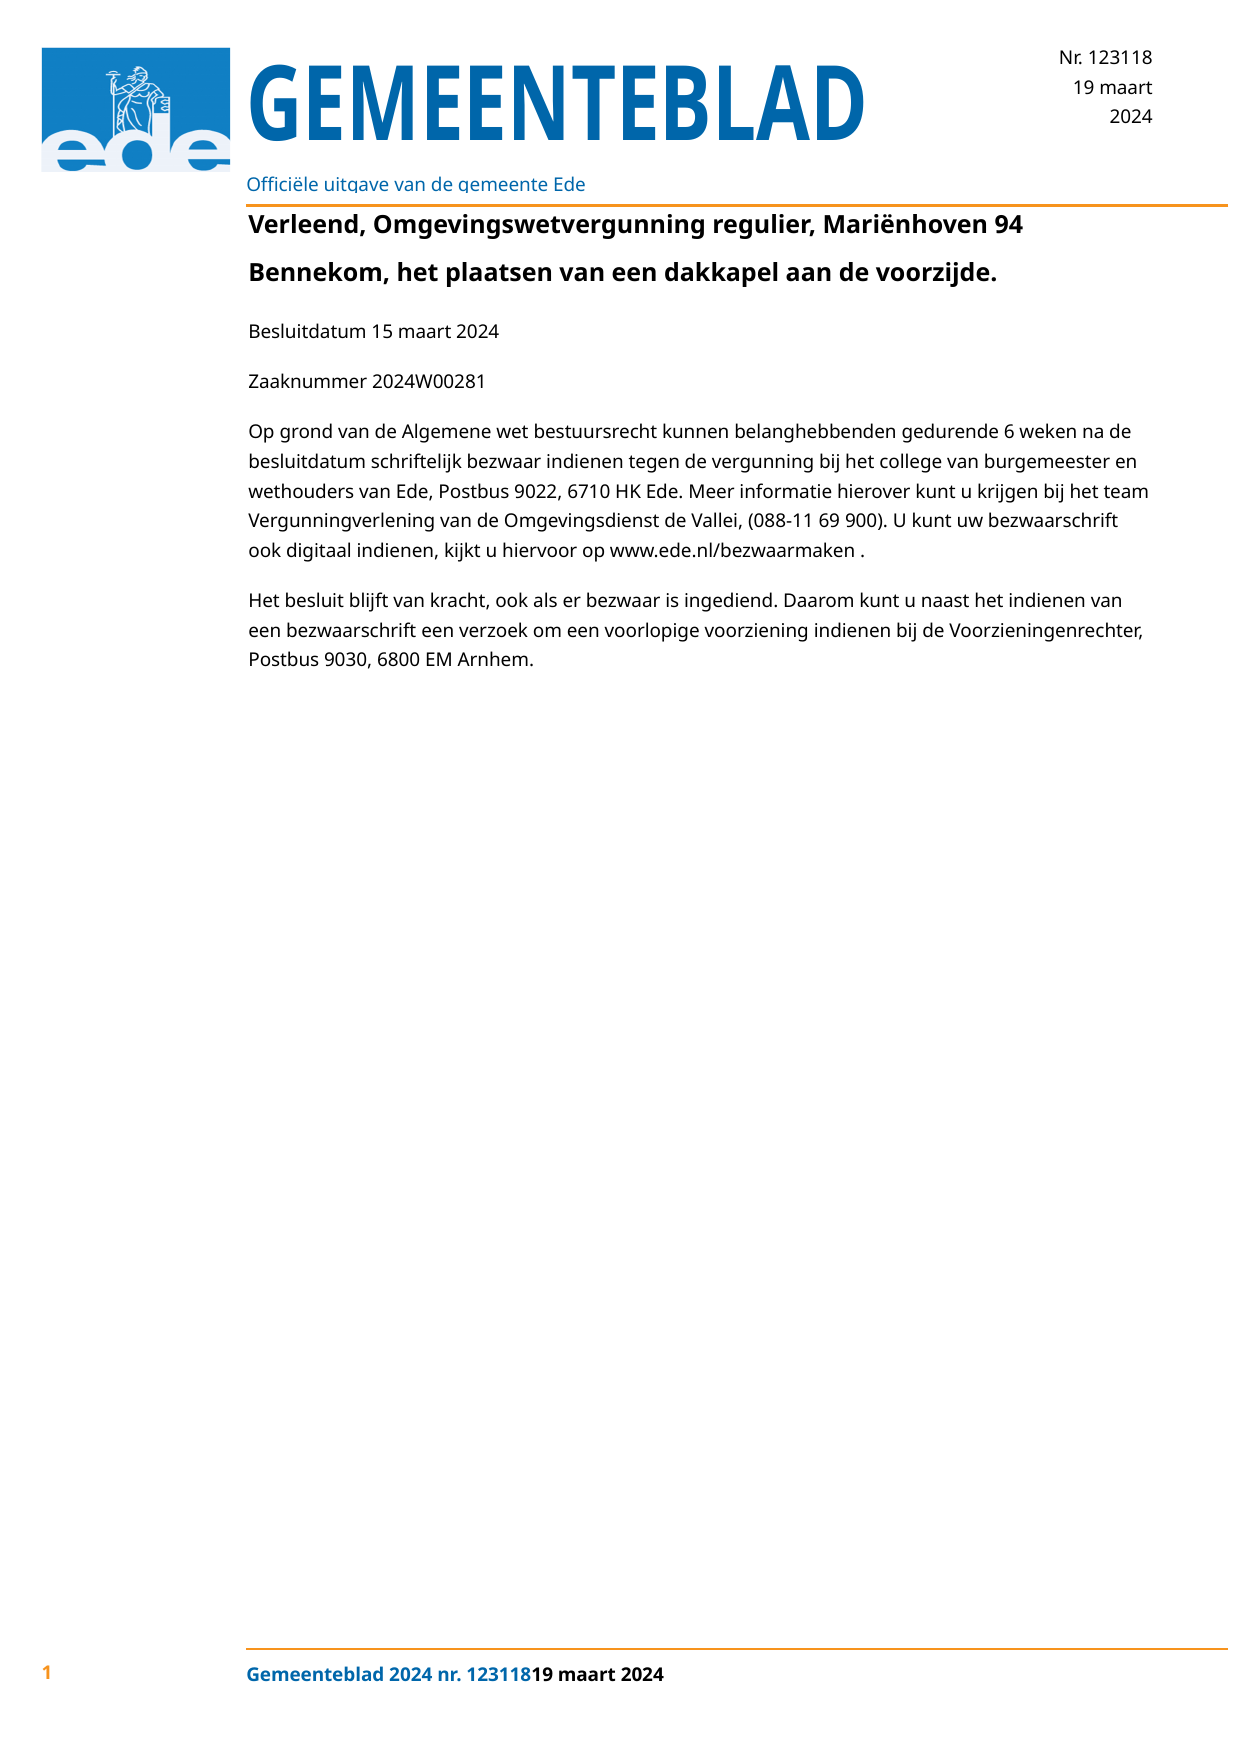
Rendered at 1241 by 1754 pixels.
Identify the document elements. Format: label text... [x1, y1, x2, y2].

text Verleend, Omgevingswetvergunning regulier, Mariënhoven 94 Bennekom, het plaatsen van een dakkapel aan de voorzijde. [248, 207, 1152, 288]
text Besluitdatum 15 maart 2024 [248, 318, 1152, 344]
text Het besluit blijft van kracht, ook als er bezwaar is ingediend. Daarom kunt u naast het indienen van een bezwaarschrift een verzoek om een voorlopige voorziening indienen bij de Voorzieningenrechter, Postbus 9030, 6800 EM Arnhem. [248, 587, 1152, 672]
text Op grond van de Algemene wet bestuursrecht kunnen belanghebbenden gedurende 6 weken na de besluitdatum schriftelijk bezwaar indienen tegen de vergunning bij het college van burgemeester en wethouders van Ede, Postbus 9022, 6710 HK Ede. Meer informatie hierover kunt u krijgen bij het team Vergunningverlening van de Omgevingsdienst de Vallei, (088-11 69 900). U kunt uw bezwaarschrift ook digitaal indienen, kijkt u hiervoor op www.ede.nl/bezwaarmaken . [248, 419, 1152, 563]
picture [41, 47, 231, 172]
text Zaaknummer 2024W00281 [248, 368, 1152, 394]
